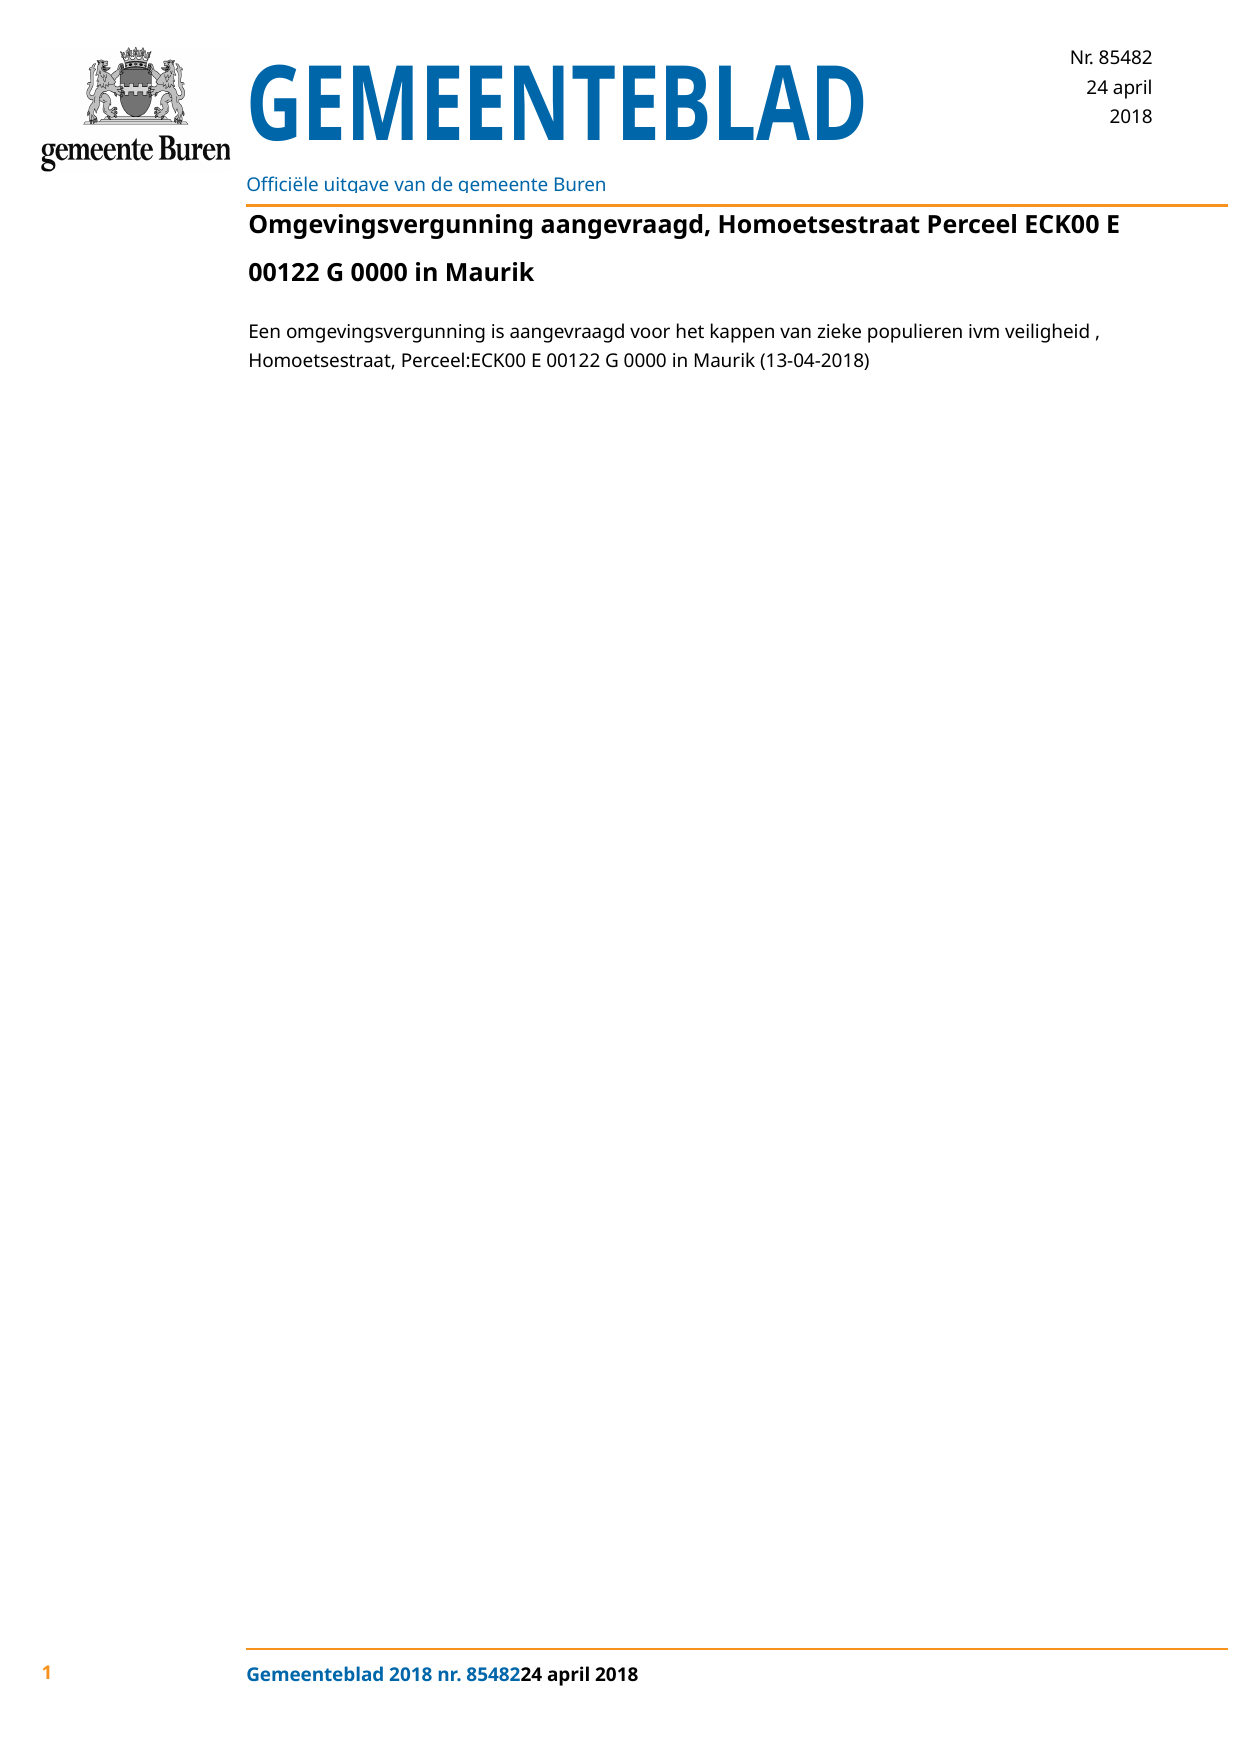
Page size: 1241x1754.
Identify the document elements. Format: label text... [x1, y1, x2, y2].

text Omgevingsvergunning aangevraagd, Homoetsestraat Perceel ECK00 E 00122 G 0000 in Maurik [248, 207, 1152, 288]
picture [41, 47, 231, 172]
text Een omgevingsvergunning is aangevraagd voor het kappen van zieke populieren ivm veiligheid , Homoetsestraat, Perceel:ECK00 E 00122 G 0000 in Maurik (13-04-2018) [248, 318, 1152, 373]
